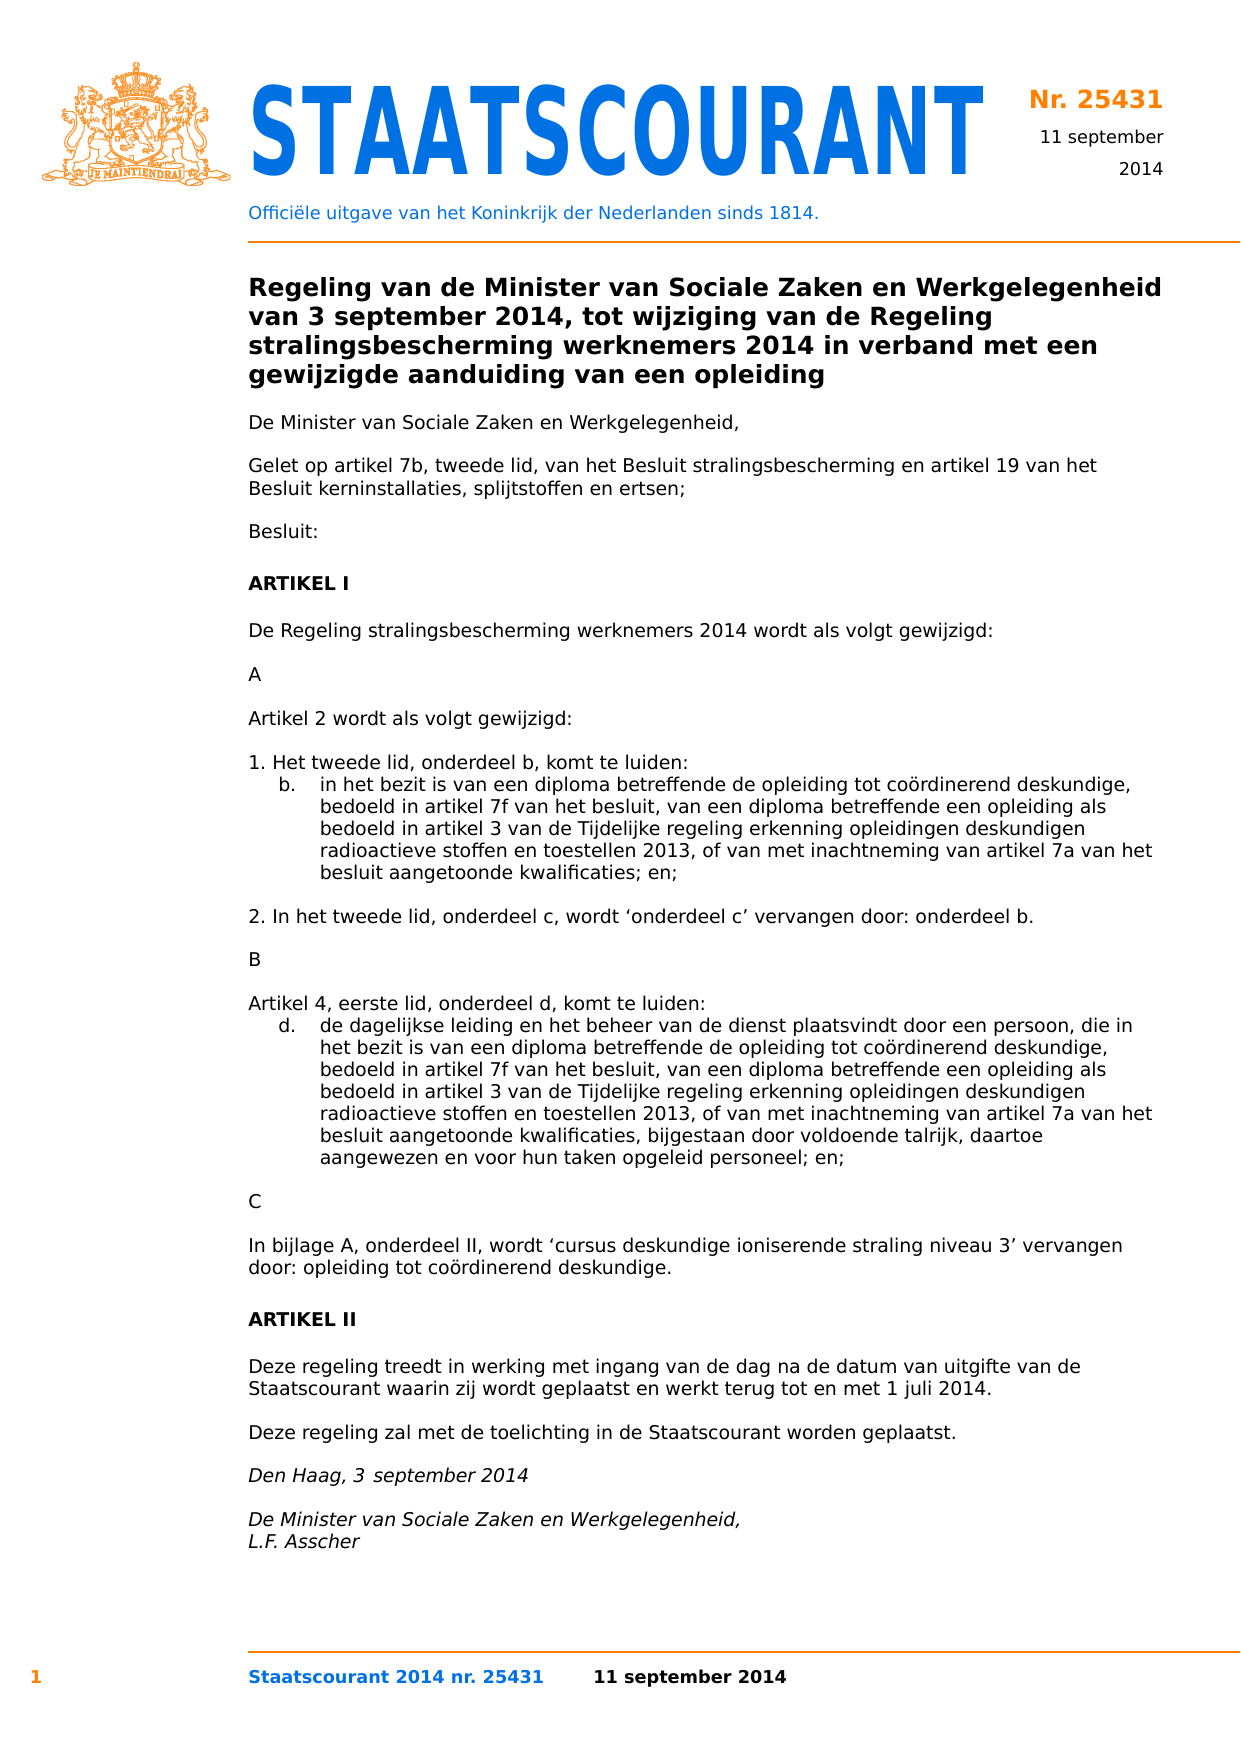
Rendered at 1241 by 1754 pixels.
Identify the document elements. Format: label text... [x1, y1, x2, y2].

text Artikel 4, eerste lid, onderdeel d, komt te luiden: [248, 993, 1163, 1015]
text 2. In het tweede lid, onderdeel c, wordt ‘onderdeel c’ vervangen door: onderdeel b. [248, 906, 1163, 927]
table_header STAATSCOURANT [248, 62, 998, 203]
text Artikel 2 wordt als volgt gewijzigd: [248, 708, 1163, 730]
subtitle ARTIKEL II [248, 1309, 1163, 1331]
subtitle Regeling van de Minister van Sociale Zaken en Werkgelegenheid van 3 september 2014, tot wijziging van de Regeling stralingsbescherming werknemers 2014 in verband met een gewijzigde aanduiding van een opleiding [248, 273, 1163, 390]
text 1. Het tweede lid, onderdeel b, komt te luiden: [248, 752, 1163, 774]
text d. de dagelijkse leiding en het beheer van de dienst plaatsvindt door een persoon, die in het bezit is van een diploma betreffende de opleiding tot coördinerend deskundige, bedoeld in artikel 7f van het besluit, van een diploma betreffende een opleiding als bedoeld in artikel 3 van de Tijdelijke regeling erkenning opleidingen deskundigen radioactieve stoffen en toestellen 2013, of van met inachtneming van artikel 7a van het besluit aangetoonde kwalificaties, bijgestaan door voldoende talrijk, daartoe aangewezen en voor hun taken opgeleid personeel; en; [278, 1015, 1163, 1169]
table_cell 11 september [998, 121, 1240, 153]
text b. in het bezit is van een diploma betreffende de opleiding tot coördinerend deskundige, bedoeld in artikel 7f van het besluit, van een diploma betreffende een opleiding als bedoeld in artikel 3 van de Tijdelijke regeling erkenning opleidingen deskundigen radioactieve stoffen en toestellen 2013, of van met inachtneming van artikel 7a van het besluit aangetoonde kwalificaties; en; [278, 774, 1163, 884]
text De Regeling stralingsbescherming werknemers 2014 wordt als volgt gewijzigd: [248, 620, 1163, 642]
table_cell 2014 [998, 153, 1240, 203]
text Den Haag, 3 september 2014 [248, 1465, 1163, 1487]
text De Minister van Sociale Zaken en Werkgelegenheid, L.F. Asscher [248, 1509, 1163, 1553]
text Deze regeling treedt in werking met ingang van de dag na de datum van uitgifte van de Staatscourant waarin zij wordt geplaatst en werkt terug tot en met 1 juli 2014. [248, 1356, 1163, 1400]
text C [248, 1191, 1163, 1213]
picture [41, 62, 231, 186]
text Gelet op artikel 7b, tweede lid, van het Besluit stralingsbescherming en artikel 19 van het Besluit kerninstallaties, splijtstoffen en ertsen; [248, 455, 1163, 499]
text In bijlage A, onderdeel II, wordt ‘cursus deskundige ioniserende straling niveau 3’ vervangen door: opleiding tot coördinerend deskundige. [248, 1235, 1163, 1279]
table_header Nr. 25431 [998, 62, 1240, 121]
text B [248, 949, 1163, 971]
table_cell Officiële uitgave van het Koninkrijk der Nederlanden sinds 1814. [248, 203, 1240, 241]
text Deze regeling zal met de toelichting in de Staatscourant worden geplaatst. [248, 1422, 1163, 1443]
text De Minister van Sociale Zaken en Werkgelegenheid, [248, 412, 1163, 433]
table_header [25, 62, 248, 241]
subtitle ARTIKEL I [248, 573, 1163, 595]
text A [248, 664, 1163, 686]
text Besluit: [248, 521, 1163, 543]
